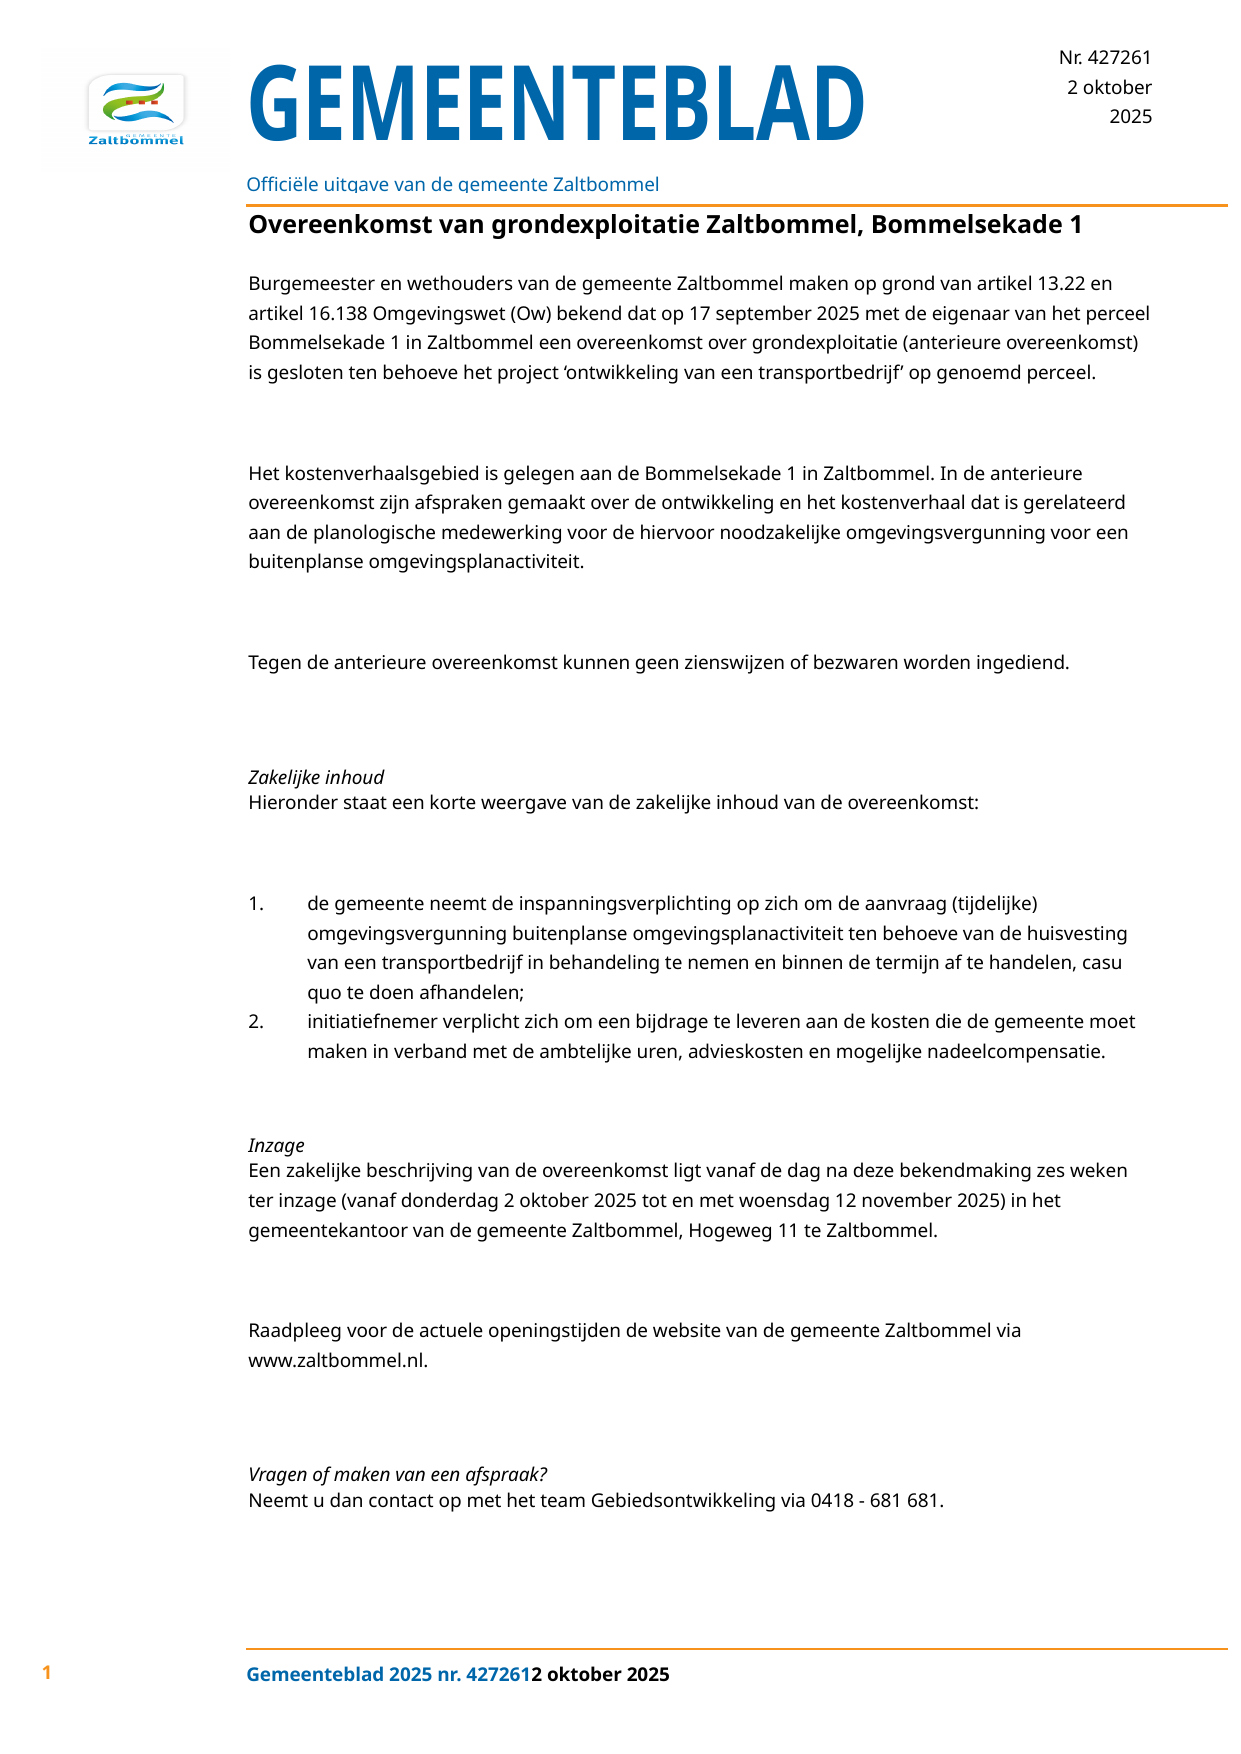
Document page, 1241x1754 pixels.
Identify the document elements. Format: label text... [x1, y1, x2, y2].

text Hieronder staat een korte weergave van de zakelijke inhoud van de overeenkomst: [248, 789, 1152, 815]
list initiatiefnemer verplicht zich om een bijdrage te leveren aan de kosten die de gemeente moet maken in verband met de ambtelijke uren, advieskosten en mogelijke nadeelcompensatie. [248, 1009, 1152, 1064]
text Raadpleeg voor de actuele openingstijden de website van de gemeente Zaltbommel via www.zaltbommel.nl. [248, 1318, 1152, 1373]
text Het kostenverhaalsgebied is gelegen aan de Bommelsekade 1 in Zaltbommel. In de anterieure overeenkomst zijn afspraken gemaakt over de ontwikkeling en het kostenverhaal dat is gerelateerd aan de planologische medewerking voor de hiervoor noodzakelijke omgevingsvergunning voor een buitenplanse omgevingsplanactiviteit. [248, 460, 1152, 574]
list de gemeente neemt de inspanningsverplichting op zich om de aanvraag (tijdelijke) omgevingsvergunning buitenplanse omgevingsplanactiviteit ten behoeve van de huisvesting van een transportbedrijf in behandeling te nemen en binnen de termijn af te handelen, casu quo te doen afhandelen; [248, 890, 1152, 1005]
text Inzage [248, 1132, 1152, 1158]
text Vragen of maken van een afspraak? [248, 1462, 1152, 1487]
text Tegen de anterieure overeenkomst kunnen geen zienswijzen of bezwaren worden ingediend. [248, 649, 1152, 675]
text Neemt u dan contact op met het team Gebiedsontwikkeling via 0418 - 681 681. [248, 1487, 1152, 1513]
text Overeenkomst van grondexploitatie Zaltbommel, Bommelsekade 1 [248, 207, 1152, 241]
text Zakelijke inhoud [248, 764, 1152, 789]
text Een zakelijke beschrijving van de overeenkomst ligt vanaf de dag na deze bekendmaking zes weken ter inzage (vanaf donderdag 2 oktober 2025 tot en met woensdag 12 november 2025) in het gemeentekantoor van de gemeente Zaltbommel, Hogeweg 11 te Zaltbommel. [248, 1158, 1152, 1242]
picture [41, 47, 231, 172]
text Burgemeester en wethouders van de gemeente Zaltbommel maken op grond van artikel 13.22 en artikel 16.138 Omgevingswet (Ow) bekend dat op 17 september 2025 met de eigenaar van het perceel Bommelsekade 1 in Zaltbommel een overeenkomst over grondexploitatie (anterieure overeenkomst) is gesloten ten behoeve het project ‘ontwikkeling van een transportbedrijf’ op genoemd perceel. [248, 270, 1152, 385]
